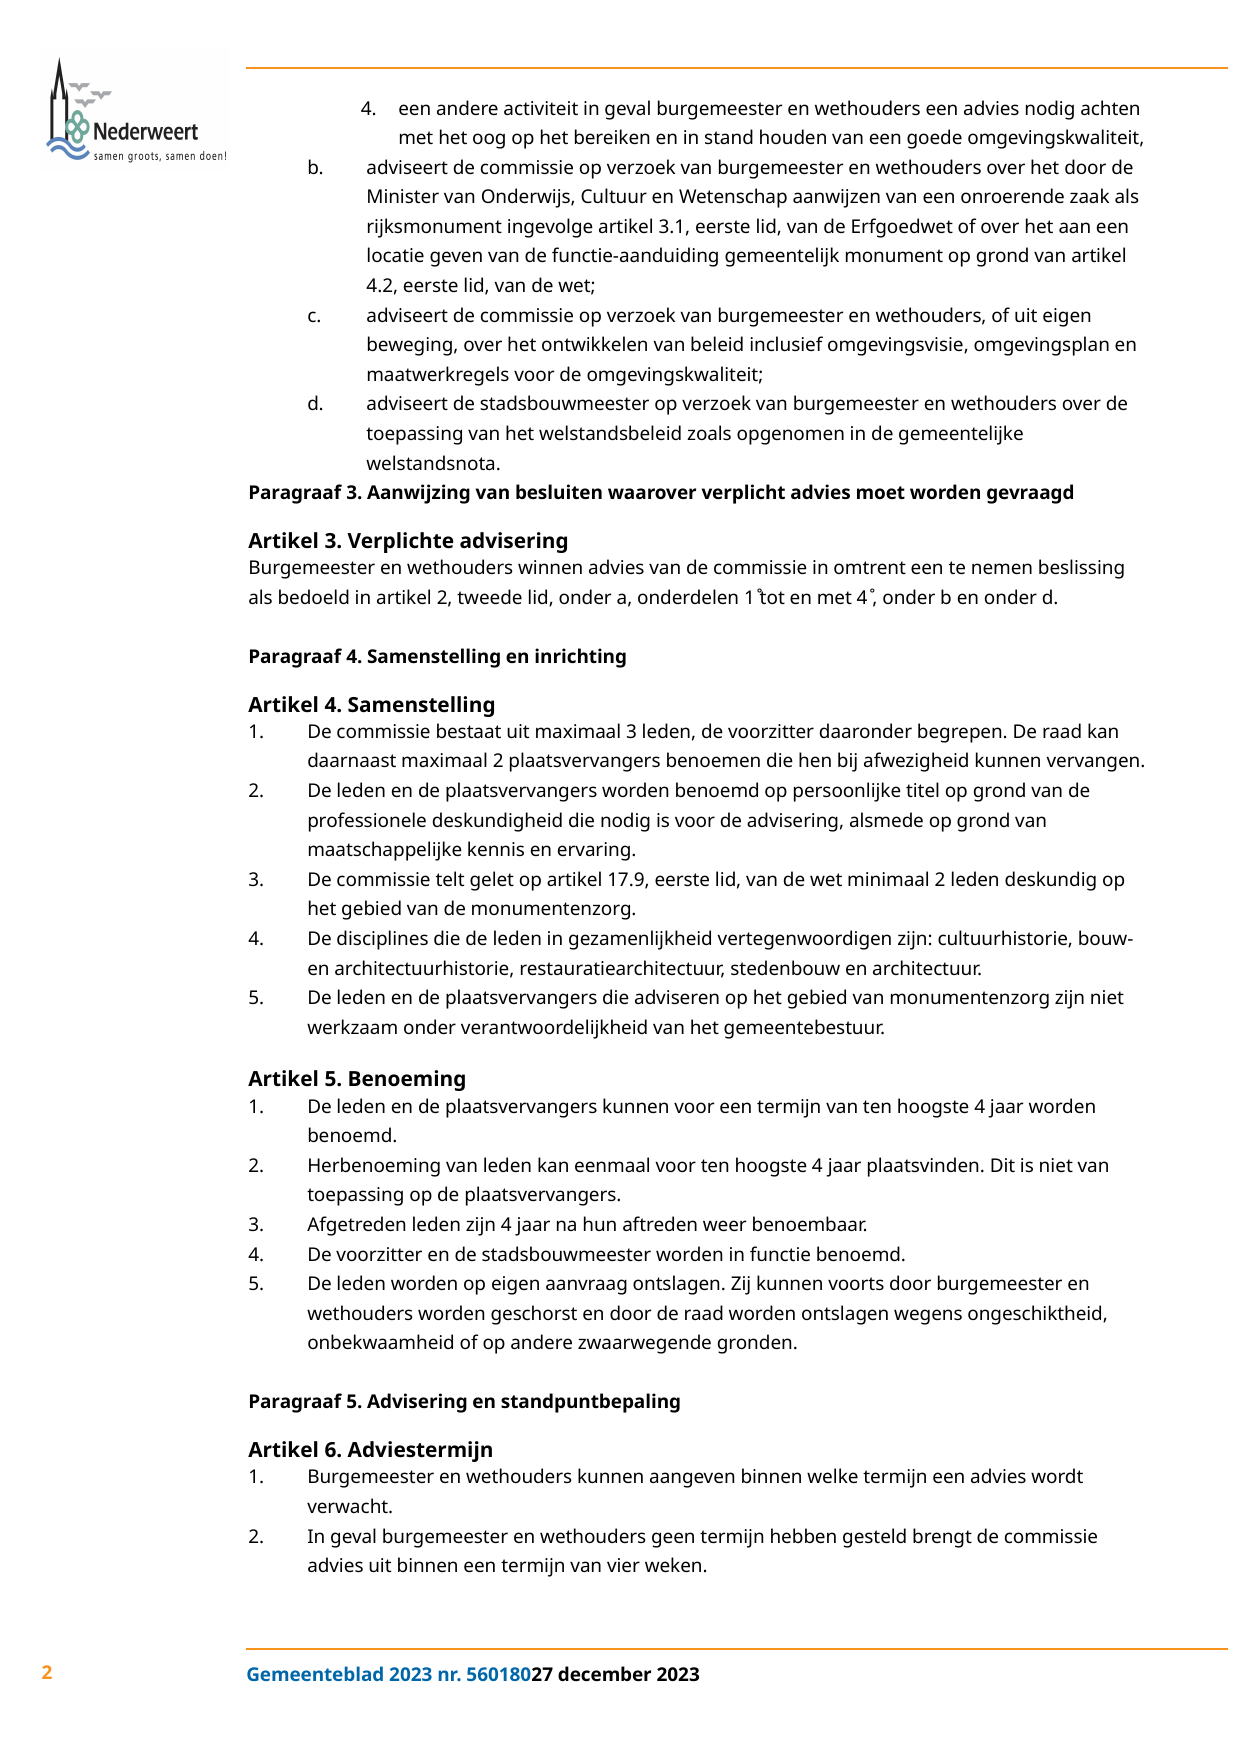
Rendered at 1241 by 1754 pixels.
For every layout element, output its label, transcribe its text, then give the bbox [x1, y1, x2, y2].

list adviseert de commissie op verzoek van burgemeester en wethouders, of uit eigen beweging, over het ontwikkelen van beleid inclusief omgevingsvisie, omgevingsplan en maatwerkregels voor de omgevingskwaliteit; [307, 302, 1152, 387]
text Burgemeester en wethouders winnen advies van de commissie in omtrent een te nemen beslissing als bedoeld in artikel 2, tweede lid, onder a, onderdelen 1 ̊tot en met 4 ̊, onder b en onder d. [248, 554, 1152, 610]
list Herbenoeming van leden kan eenmaal voor ten hoogste 4 jaar plaatsvinden. Dit is niet van toepassing op de plaatsvervangers. [248, 1152, 1152, 1207]
list De disciplines die de leden in gezamenlijkheid vertegenwoordigen zijn: cultuurhistorie, bouw- en architectuurhistorie, restauratiearchitectuur, stedenbouw en architectuur. [248, 925, 1152, 981]
text Paragraaf 5. Advisering en standpuntbepaling [248, 1389, 1152, 1414]
list een andere activiteit in geval burgemeester en wethouders een advies nodig achten met het oog op het bereiken en in stand houden van een goede omgevingskwaliteit, [361, 95, 1152, 150]
text Artikel 5. Benoeming [248, 1064, 1152, 1093]
list De leden en de plaatsvervangers die adviseren op het gebied van monumentenzorg zijn niet werkzaam onder verantwoordelijkheid van het gemeentebestuur. [248, 984, 1152, 1040]
text Artikel 3. Verplichte advisering [248, 526, 1152, 554]
list adviseert de stadsbouwmeester op verzoek van burgemeester en wethouders over de toepassing van het welstandsbeleid zoals opgenomen in de gemeentelijke welstandsnota. [307, 391, 1152, 476]
list De leden worden op eigen aanvraag ontslagen. Zij kunnen voorts door burgemeester en wethouders worden geschorst en door de raad worden ontslagen wegens ongeschiktheid, onbekwaamheid of op andere zwaarwegende gronden. [248, 1270, 1152, 1355]
list adviseert de commissie op verzoek van burgemeester en wethouders over het door de Minister van Onderwijs, Cultuur en Wetenschap aanwijzen van een onroerende zaak als rijksmonument ingevolge artikel 3.1, eerste lid, van de Erfgoedwet of over het aan een locatie geven van de functie-aanduiding gemeentelijk monument op grond van artikel 4.2, eerste lid, van de wet; [307, 154, 1152, 298]
text Artikel 4. Samenstelling [248, 690, 1152, 718]
list De commissie bestaat uit maximaal 3 leden, de voorzitter daaronder begrepen. De raad kan daarnaast maximaal 2 plaatsvervangers benoemen die hen bij afwezigheid kunnen vervangen. [248, 718, 1152, 773]
text Artikel 6. Adviestermijn [248, 1435, 1152, 1464]
text Paragraaf 3. Aanwijzing van besluiten waarover verplicht advies moet worden gevraagd [248, 479, 1152, 505]
picture [41, 47, 231, 172]
list De leden en de plaatsvervangers kunnen voor een termijn van ten hoogste 4 jaar worden benoemd. [248, 1093, 1152, 1148]
list De voorzitter en de stadsbouwmeester worden in functie benoemd. [248, 1241, 1152, 1266]
list De leden en de plaatsvervangers worden benoemd op persoonlijke titel op grond van de professionele deskundigheid die nodig is voor de advisering, alsmede op grond van maatschappelijke kennis en ervaring. [248, 777, 1152, 862]
list In geval burgemeester en wethouders geen termijn hebben gesteld brengt de commissie advies uit binnen een termijn van vier weken. [248, 1523, 1152, 1578]
list Afgetreden leden zijn 4 jaar na hun aftreden weer benoembaar. [248, 1211, 1152, 1237]
list Burgemeester en wethouders kunnen aangeven binnen welke termijn een advies wordt verwacht. [248, 1464, 1152, 1519]
list De commissie telt gelet op artikel 17.9, eerste lid, van de wet minimaal 2 leden deskundig op het gebied van de monumentenzorg. [248, 866, 1152, 921]
text Paragraaf 4. Samenstelling en inrichting [248, 643, 1152, 669]
